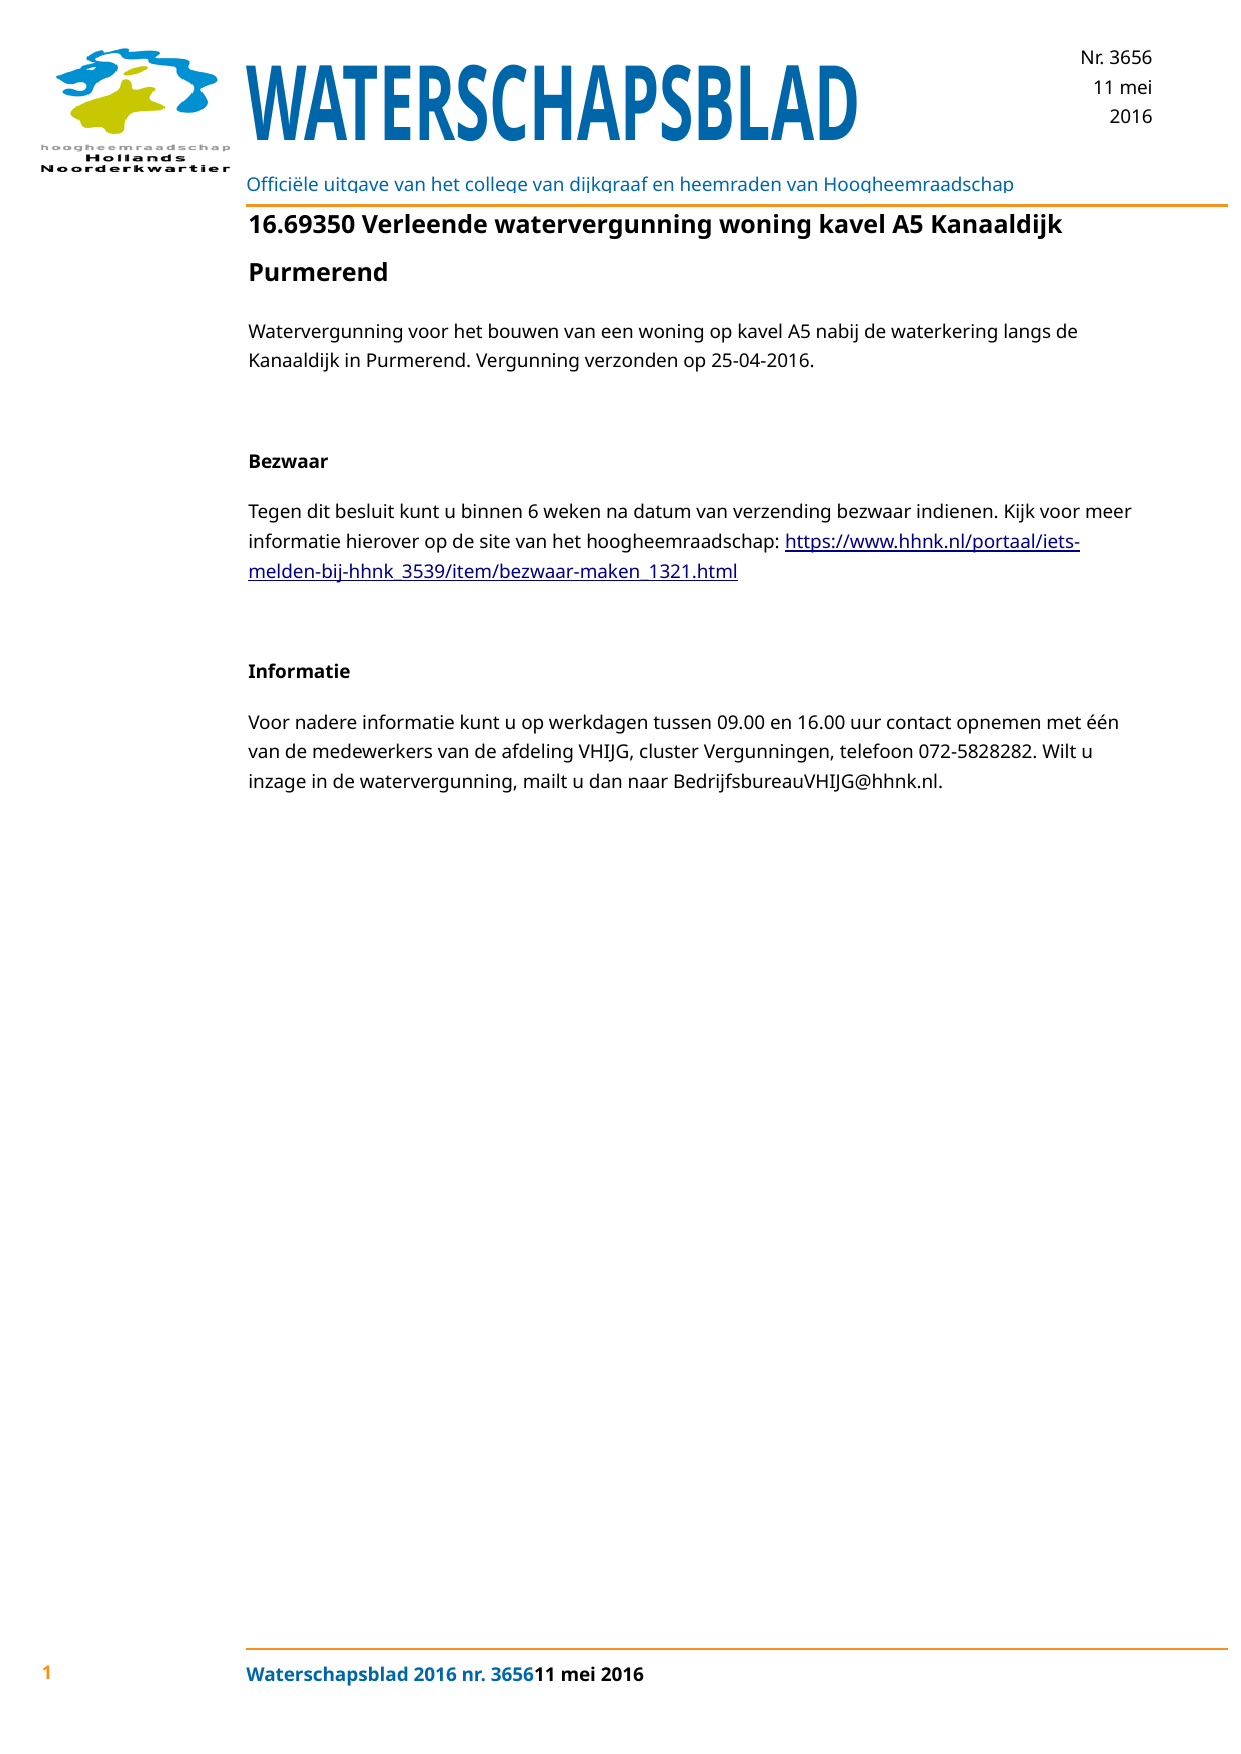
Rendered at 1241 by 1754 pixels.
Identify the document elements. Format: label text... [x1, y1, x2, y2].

text Informatie [248, 659, 1152, 684]
picture [41, 47, 231, 172]
text Voor nadere informatie kunt u op werkdagen tussen 09.00 en 16.00 uur contact opnemen met één van de medewerkers van de afdeling VHIJG, cluster Vergunningen, telefoon 072-5828282. Wilt u inzage in de watervergunning, mailt u dan naar BedrijfsbureauVHIJG@hhnk.nl. [248, 709, 1152, 794]
text Tegen dit besluit kunt u binnen 6 weken na datum van verzending bezwaar indienen. Kijk voor meer informatie hierover op de site van het hoogheemraadschap: https://www.hhnk.nl/portaal/iets-melden-bij-hhnk_3539/item/bezwaar-maken_1321.html [248, 499, 1152, 584]
text Bezwaar [248, 448, 1152, 474]
text Watervergunning voor het bouwen van een woning op kavel A5 nabij de waterkering langs de Kanaaldijk in Purmerend. Vergunning verzonden op 25-04-2016. [248, 318, 1152, 373]
text 16.69350 Verleende watervergunning woning kavel A5 Kanaaldijk Purmerend [248, 207, 1152, 288]
